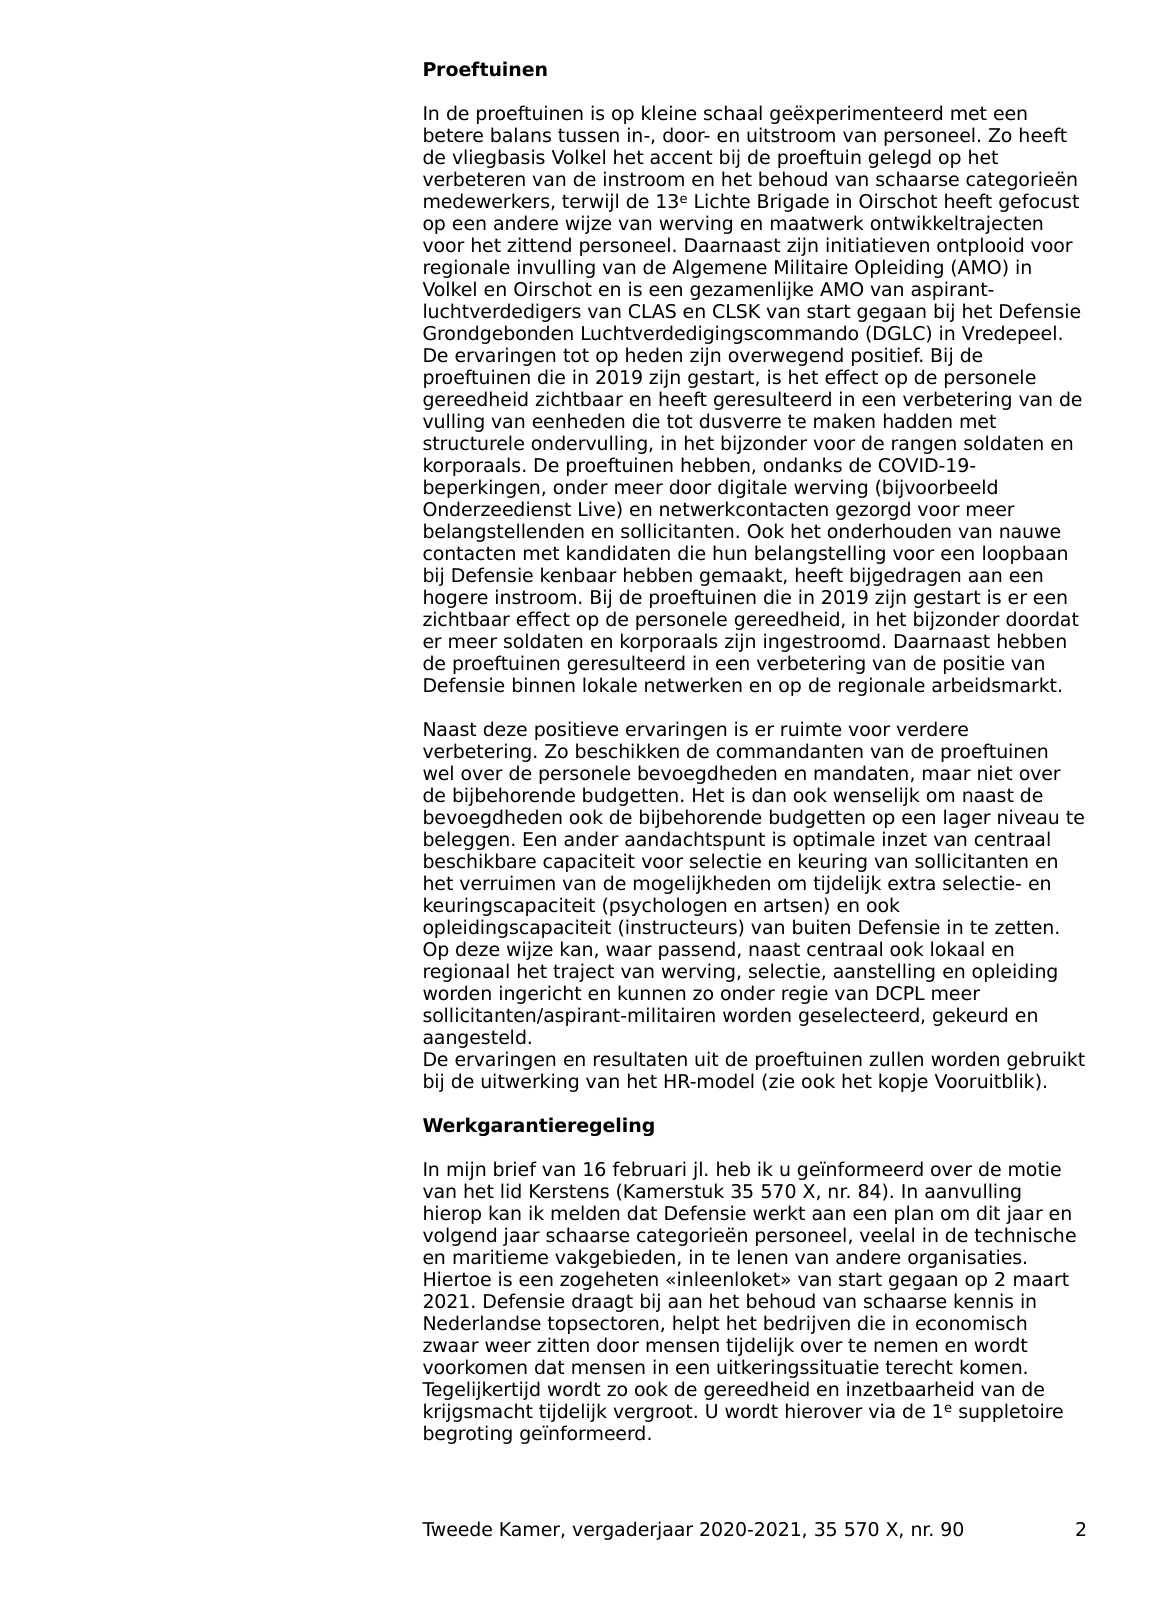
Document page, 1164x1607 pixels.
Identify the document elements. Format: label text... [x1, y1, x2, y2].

text De ervaringen en resultaten uit de proeftuinen zullen worden gebruikt bij de uitwerking van het HR-model (zie ook het kopje Vooruitblik). [422, 1048, 1087, 1092]
text Naast deze positieve ervaringen is er ruimte voor verdere verbetering. Zo beschikken de commandanten van de proeftuinen wel over de personele bevoegdheden en mandaten, maar niet over de bijbehorende budgetten. Het is dan ook wenselijk om naast de bevoegdheden ook de bijbehorende budgetten op een lager niveau te beleggen. Een ander aandachtspunt is optimale inzet van centraal beschikbare capaciteit voor selectie en keuring van sollicitanten en het verruimen van de mogelijkheden om tijdelijk extra selectie- en keuringscapaciteit (psychologen en artsen) en ook opleidingscapaciteit (instructeurs) van buiten Defensie in te zetten. Op deze wijze kan, waar passend, naast centraal ook lokaal en regionaal het traject van werving, selectie, aanstelling en opleiding worden ingericht en kunnen zo onder regie van DCPL meer sollicitanten/aspirant-militairen worden geselecteerd, gekeurd en aangesteld. [422, 719, 1087, 1048]
text In de proeftuinen is op kleine schaal geëxperimenteerd met een betere balans tussen in-, door- en uitstroom van personeel. Zo heeft de vliegbasis Volkel het accent bij de proeftuin gelegd op het verbeteren van de instroom en het behoud van schaarse categorieën medewerkers, terwijl de 13e Lichte Brigade in Oirschot heeft gefocust op een andere wijze van werving en maatwerk ontwikkeltrajecten voor het zittend personeel. Daarnaast zijn initiatieven ontplooid voor regionale invulling van de Algemene Militaire Opleiding (AMO) in Volkel en Oirschot en is een gezamenlijke AMO van aspirant-luchtverdedigers van CLAS en CLSK van start gegaan bij het Defensie Grondgebonden Luchtverdedigingscommando (DGLC) in Vredepeel. De ervaringen tot op heden zijn overwegend positief. Bij de proeftuinen die in 2019 zijn gestart, is het effect op de personele gereedheid zichtbaar en heeft geresulteerd in een verbetering van de vulling van eenheden die tot dusverre te maken hadden met structurele ondervulling, in het bijzonder voor de rangen soldaten en korporaals. De proeftuinen hebben, ondanks de COVID-19-beperkingen, onder meer door digitale werving (bijvoorbeeld Onderzeedienst Live) en netwerkcontacten gezorgd voor meer belangstellenden en sollicitanten. Ook het onderhouden van nauwe contacten met kandidaten die hun belangstelling voor een loopbaan bij Defensie kenbaar hebben gemaakt, heeft bijgedragen aan een hogere instroom. Bij de proeftuinen die in 2019 zijn gestart is er een zichtbaar effect op de personele gereedheid, in het bijzonder doordat er meer soldaten en korporaals zijn ingestroomd. Daarnaast hebben de proeftuinen geresulteerd in een verbetering van de positie van Defensie binnen lokale netwerken en op de regionale arbeidsmarkt. [422, 103, 1087, 697]
subtitle Proeftuinen [422, 59, 1087, 81]
subtitle Werkgarantieregeling [422, 1115, 1087, 1137]
text In mijn brief van 16 februari jl. heb ik u geïnformeerd over de motie van het lid Kerstens (Kamerstuk 35 570 X, nr. 84). In aanvulling hierop kan ik melden dat Defensie werkt aan een plan om dit jaar en volgend jaar schaarse categorieën personeel, veelal in de technische en maritieme vakgebieden, in te lenen van andere organisaties. Hiertoe is een zogeheten «inleenloket» van start gegaan op 2 maart 2021. Defensie draagt bij aan het behoud van schaarse kennis in Nederlandse topsectoren, helpt het bedrijven die in economisch zwaar weer zitten door mensen tijdelijk over te nemen en wordt voorkomen dat mensen in een uitkeringssituatie terecht komen. Tegelijkertijd wordt zo ook de gereedheid en inzetbaarheid van de krijgsmacht tijdelijk vergroot. U wordt hierover via de 1e suppletoire begroting geïnformeerd. [422, 1159, 1087, 1444]
